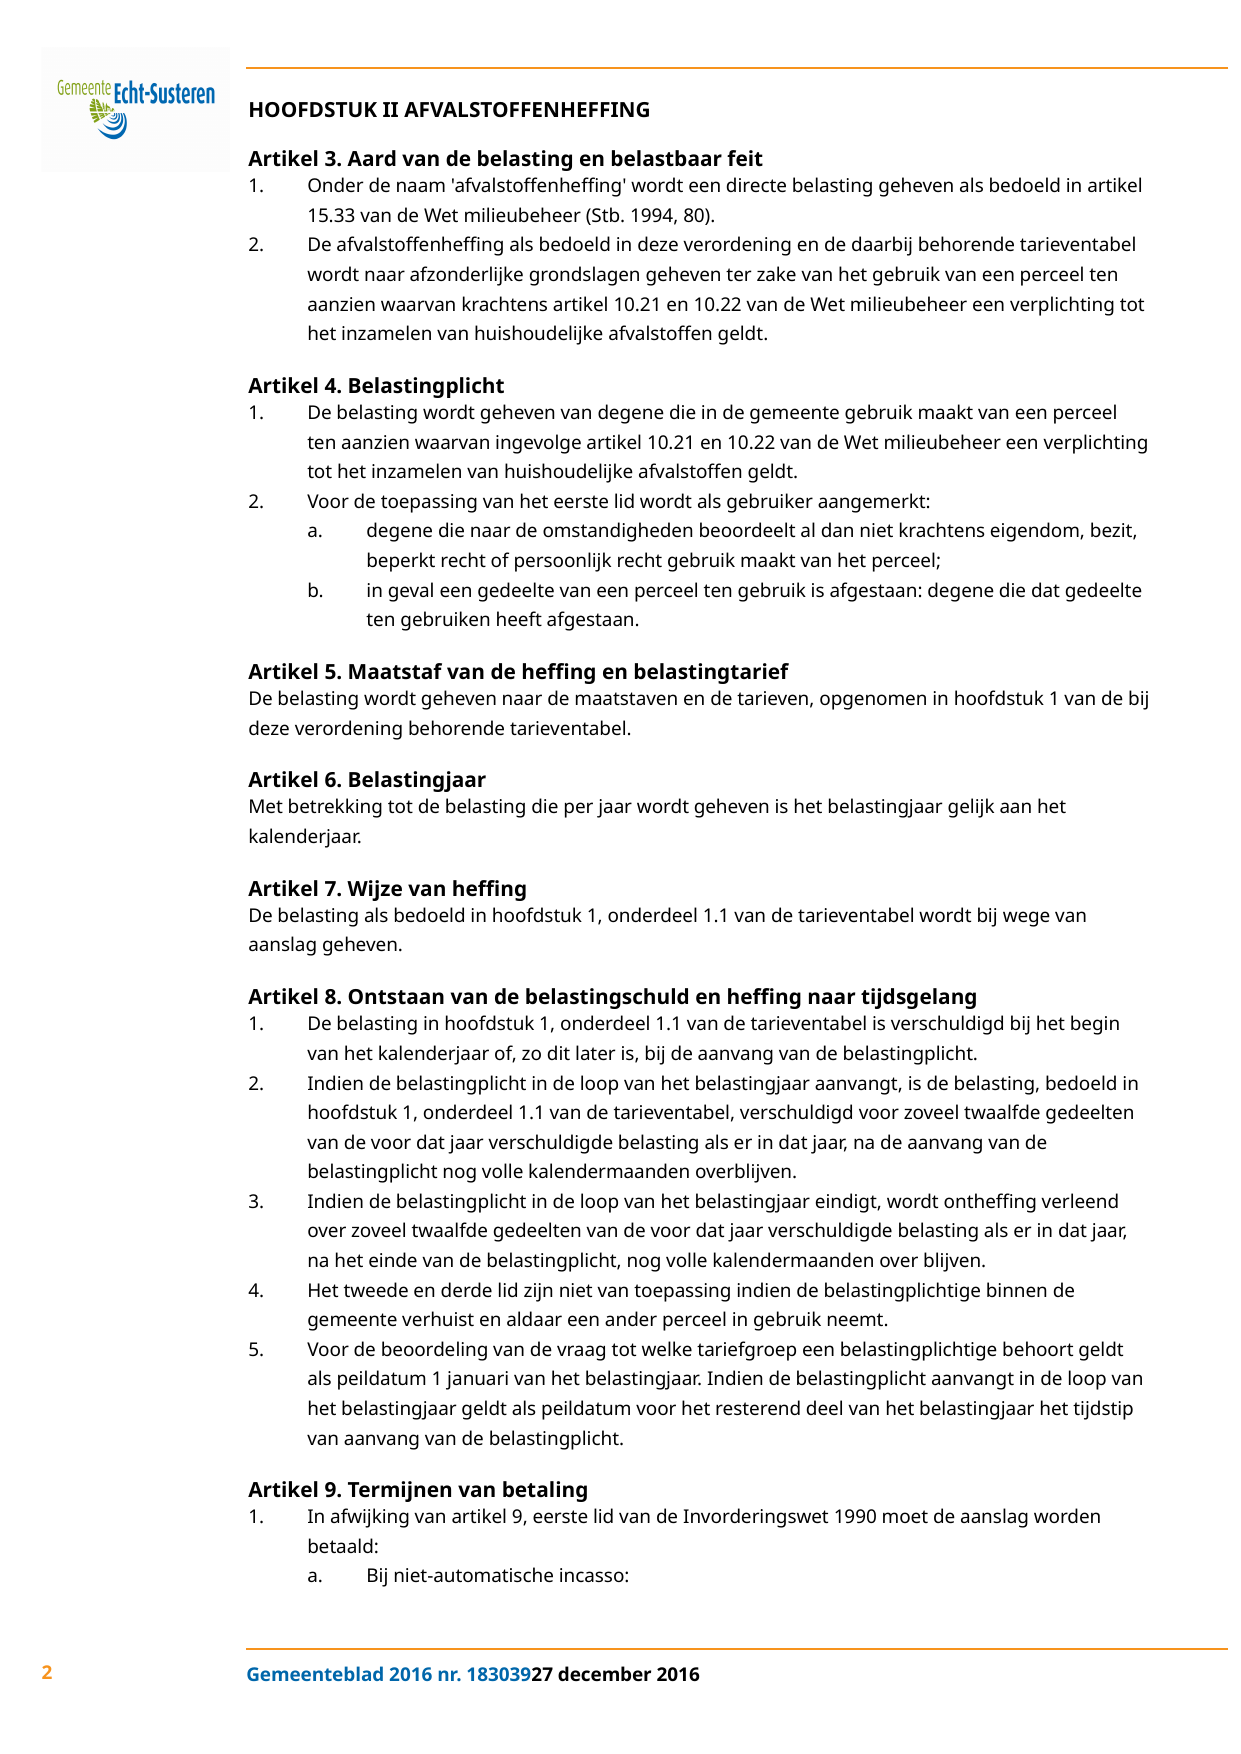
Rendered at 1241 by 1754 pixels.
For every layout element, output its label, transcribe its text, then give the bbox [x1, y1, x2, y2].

text Artikel 9. Termijnen van betaling [248, 1475, 1152, 1503]
text De belasting als bedoeld in hoofdstuk 1, onderdeel 1.1 van de tarieventabel wordt bij wege van aanslag geheven. [248, 902, 1152, 957]
list degene die naar de omstandigheden beoordeelt al dan niet krachtens eigendom, bezit, beperkt recht of persoonlijk recht gebruik maakt van het perceel; [307, 518, 1152, 573]
text Artikel 8. Ontstaan van de belastingschuld en heffing naar tijdsgelang [248, 982, 1152, 1011]
text Artikel 5. Maatstaf van de heffing en belastingtarief [248, 657, 1152, 685]
list Voor de beoordeling van de vraag tot welke tariefgroep een belastingplichtige behoort geldt als peildatum 1 januari van het belastingjaar. Indien de belastingplicht aanvangt in de loop van het belastingjaar geldt als peildatum voor het resterend deel van het belastingjaar het tijdstip van aanvang van de belastingplicht. [248, 1336, 1152, 1450]
text HOOFDSTUK II AFVALSTOFFENHEFFING [248, 95, 1152, 123]
picture [41, 47, 231, 172]
list De afvalstoffenheffing als bedoeld in deze verordening en de daarbij behorende tarieventabel wordt naar afzonderlijke grondslagen geheven ter zake van het gebruik van een perceel ten aanzien waarvan krachtens artikel 10.21 en 10.22 van de Wet milieubeheer een verplichting tot het inzamelen van huishoudelijke afvalstoffen geldt. [248, 232, 1152, 346]
list in geval een gedeelte van een perceel ten gebruik is afgestaan: degene die dat gedeelte ten gebruiken heeft afgestaan. [307, 577, 1152, 632]
text Artikel 4. Belastingplicht [248, 371, 1152, 399]
list De belasting wordt geheven van degene die in de gemeente gebruik maakt van een perceel ten aanzien waarvan ingevolge artikel 10.21 en 10.22 van de Wet milieubeheer een verplichting tot het inzamelen van huishoudelijke afvalstoffen geldt. [248, 399, 1152, 484]
text Artikel 6. Belastingjaar [248, 765, 1152, 794]
list Onder de naam 'afvalstoffenheffing' wordt een directe belasting geheven als bedoeld in artikel 15.33 van de Wet milieubeheer (Stb. 1994, 80). [248, 172, 1152, 228]
list Voor de toepassing van het eerste lid wordt als gebruiker aangemerkt: [248, 488, 1152, 514]
text De belasting wordt geheven naar de maatstaven en de tarieven, opgenomen in hoofdstuk 1 van de bij deze verordening behorende tarieventabel. [248, 685, 1152, 741]
list De belasting in hoofdstuk 1, onderdeel 1.1 van de tarieventabel is verschuldigd bij het begin van het kalenderjaar of, zo dit later is, bij de aanvang van de belastingplicht. [248, 1011, 1152, 1066]
text Artikel 7. Wijze van heffing [248, 874, 1152, 902]
list Het tweede en derde lid zijn niet van toepassing indien de belastingplichtige binnen de gemeente verhuist en aldaar een ander perceel in gebruik neemt. [248, 1277, 1152, 1332]
list Bij niet-automatische incasso: [307, 1563, 1152, 1588]
list Indien de belastingplicht in de loop van het belastingjaar aanvangt, is de belasting, bedoeld in hoofdstuk 1, onderdeel 1.1 van de tarieventabel, verschuldigd voor zoveel twaalfde gedeelten van de voor dat jaar verschuldigde belasting als er in dat jaar, na de aanvang van de belastingplicht nog volle kalendermaanden overblijven. [248, 1070, 1152, 1184]
text Artikel 3. Aard van de belasting en belastbaar feit [248, 144, 1152, 172]
text Met betrekking tot de belasting die per jaar wordt geheven is het belastingjaar gelijk aan het kalenderjaar. [248, 794, 1152, 849]
list In afwijking van artikel 9, eerste lid van de Invorderingswet 1990 moet de aanslag worden betaald: [248, 1503, 1152, 1559]
list Indien de belastingplicht in de loop van het belastingjaar eindigt, wordt ontheffing verleend over zoveel twaalfde gedeelten van de voor dat jaar verschuldigde belasting als er in dat jaar, na het einde van de belastingplicht, nog volle kalendermaanden over blijven. [248, 1188, 1152, 1273]
